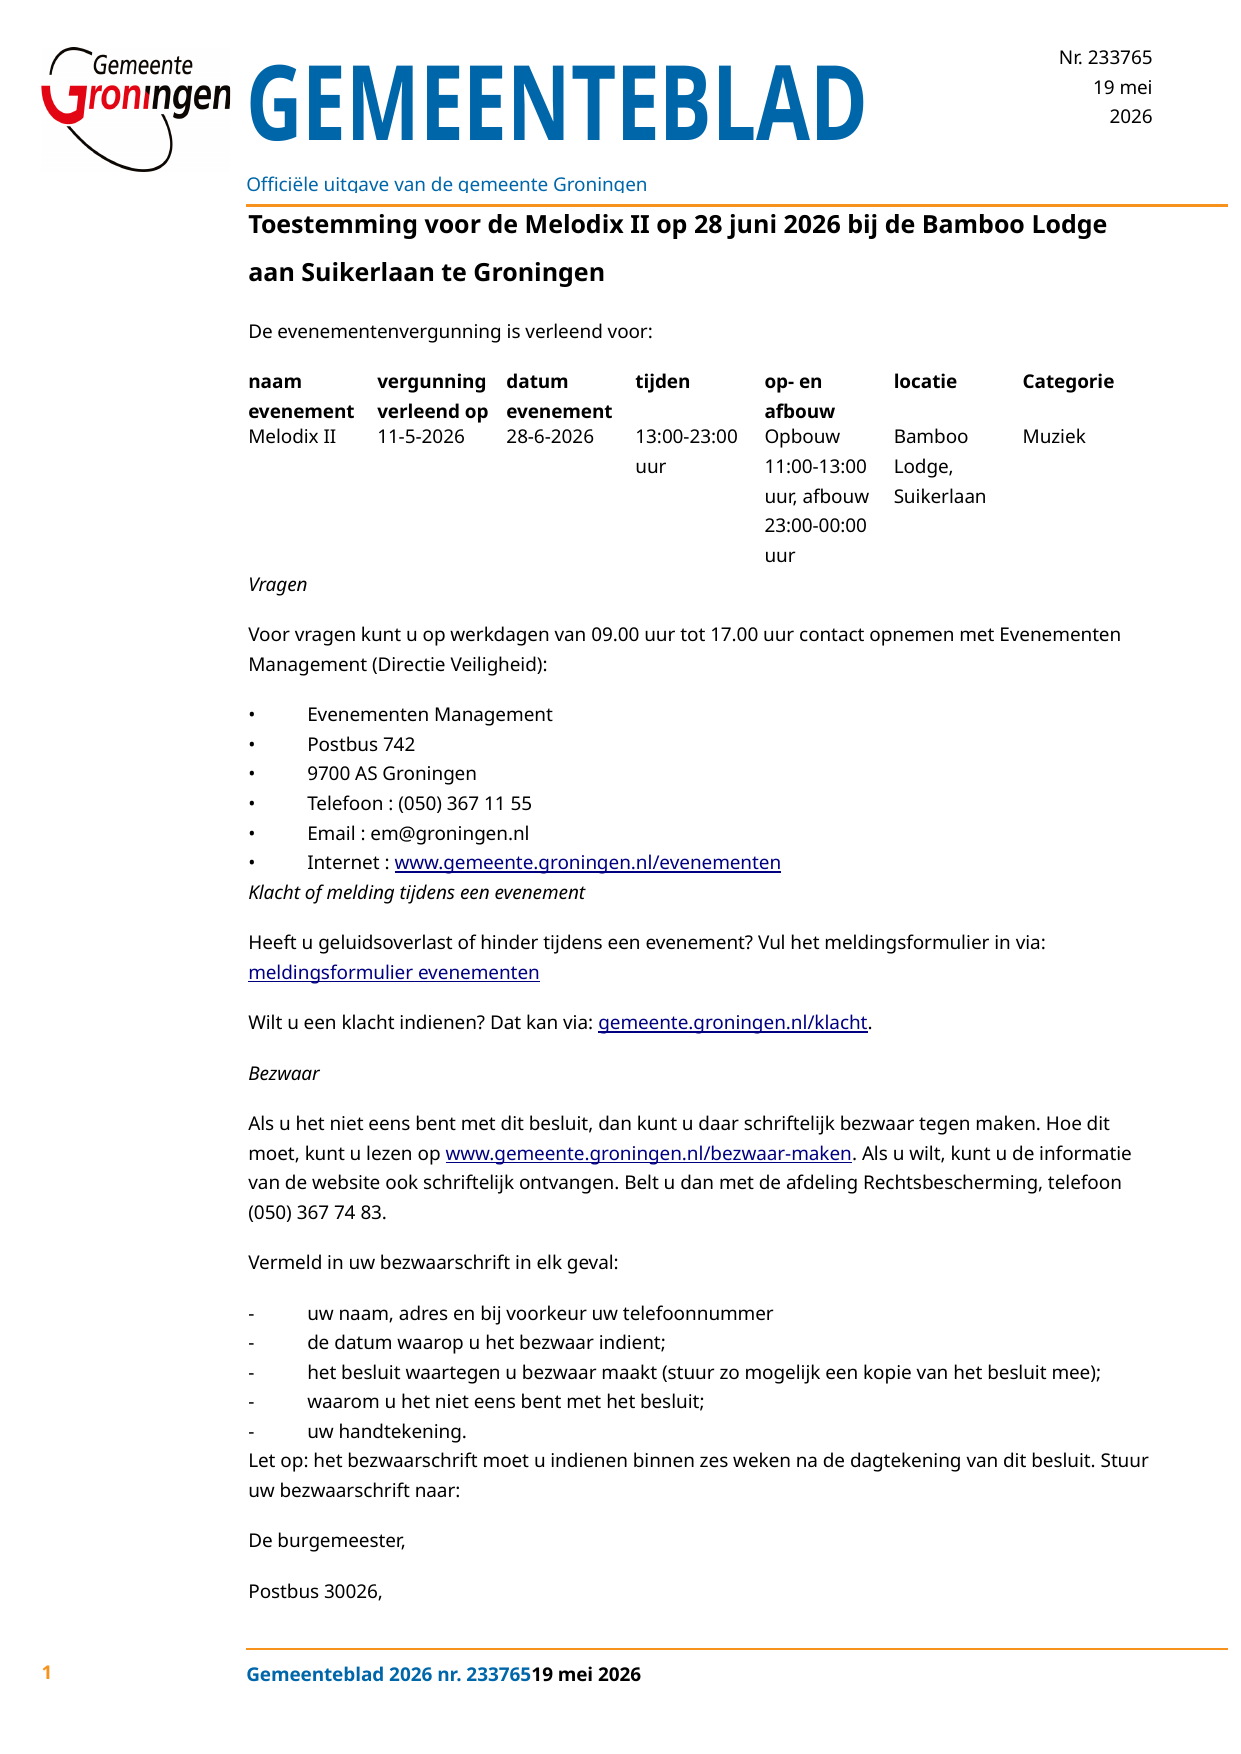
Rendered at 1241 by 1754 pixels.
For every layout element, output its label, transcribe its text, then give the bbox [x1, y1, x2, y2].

table_cell Melodix II [248, 424, 377, 568]
table_cell 28-6-2026 [506, 424, 635, 568]
text Toestemming voor de Melodix II op 28 juni 2026 bij de Bamboo Lodge aan Suikerlaan te Groningen [248, 207, 1152, 288]
table_cell 13:00-23:00 uur [635, 424, 764, 568]
list waarom u het niet eens bent met het besluit; [248, 1388, 1152, 1414]
table_cell Muziek [1023, 424, 1152, 568]
table_header naam evenement [248, 369, 377, 424]
list uw handtekening. [248, 1418, 1152, 1444]
text Klacht of melding tijdens een evenement [248, 879, 1152, 905]
text De burgemeester, [248, 1528, 1152, 1553]
text De evenementenvergunning is verleend voor: [248, 318, 1152, 344]
text Wilt u een klacht indienen? Dat kan via: gemeente.groningen.nl/klacht. [248, 1009, 1152, 1035]
text Als u het niet eens bent met dit besluit, dan kunt u daar schriftelijk bezwaar tegen maken. Hoe dit moet, kunt u lezen op www.gemeente.groningen.nl/bezwaar-maken. Als u wilt, kunt u de informatie van de website ook schriftelijk ontvangen. Belt u dan met de afdeling Rechtsbescherming, telefoon (050) 367 74 83. [248, 1110, 1152, 1225]
table_cell 11-5-2026 [377, 424, 506, 568]
list Postbus 742 [248, 731, 1152, 757]
picture [41, 47, 231, 172]
text Bezwaar [248, 1060, 1152, 1086]
table_cell Opbouw 11:00-13:00 uur, afbouw 23:00-00:00 uur [764, 424, 893, 568]
text Heeft u geluidsoverlast of hinder tijdens een evenement? Vul het meldingsformulier in via: meldingsformulier evenementen [248, 929, 1152, 985]
table_header Categorie [1023, 369, 1152, 424]
list Telefoon : (050) 367 11 55 [248, 790, 1152, 816]
text Vermeld in uw bezwaarschrift in elk geval: [248, 1249, 1152, 1275]
table_header locatie [894, 369, 1022, 424]
text Postbus 30026, [248, 1578, 1152, 1604]
list 9700 AS Groningen [248, 761, 1152, 786]
list Internet : www.gemeente.groningen.nl/evenementen [248, 849, 1152, 875]
table_header tijden [635, 369, 764, 424]
text Vragen [248, 571, 1152, 597]
table_header datum evenement [506, 369, 635, 424]
text Voor vragen kunt u op werkdagen van 09.00 uur tot 17.00 uur contact opnemen met Evenementen Management (Directie Veiligheid): [248, 621, 1152, 677]
list het besluit waartegen u bezwaar maakt (stuur zo mogelijk een kopie van het besluit mee); [248, 1359, 1152, 1385]
table_header vergunning verleend op [377, 369, 506, 424]
table_cell Bamboo Lodge, Suikerlaan [894, 424, 1022, 568]
list uw naam, adres en bij voorkeur uw telefoonnummer [248, 1300, 1152, 1326]
list de datum waarop u het bezwaar indient; [248, 1329, 1152, 1355]
list Evenementen Management [248, 701, 1152, 727]
table_header op- en afbouw [764, 369, 893, 424]
list Email : em@groningen.nl [248, 820, 1152, 846]
text Let op: het bezwaarschrift moet u indienen binnen zes weken na de dagtekening van dit besluit. Stuur uw bezwaarschrift naar: [248, 1448, 1152, 1503]
